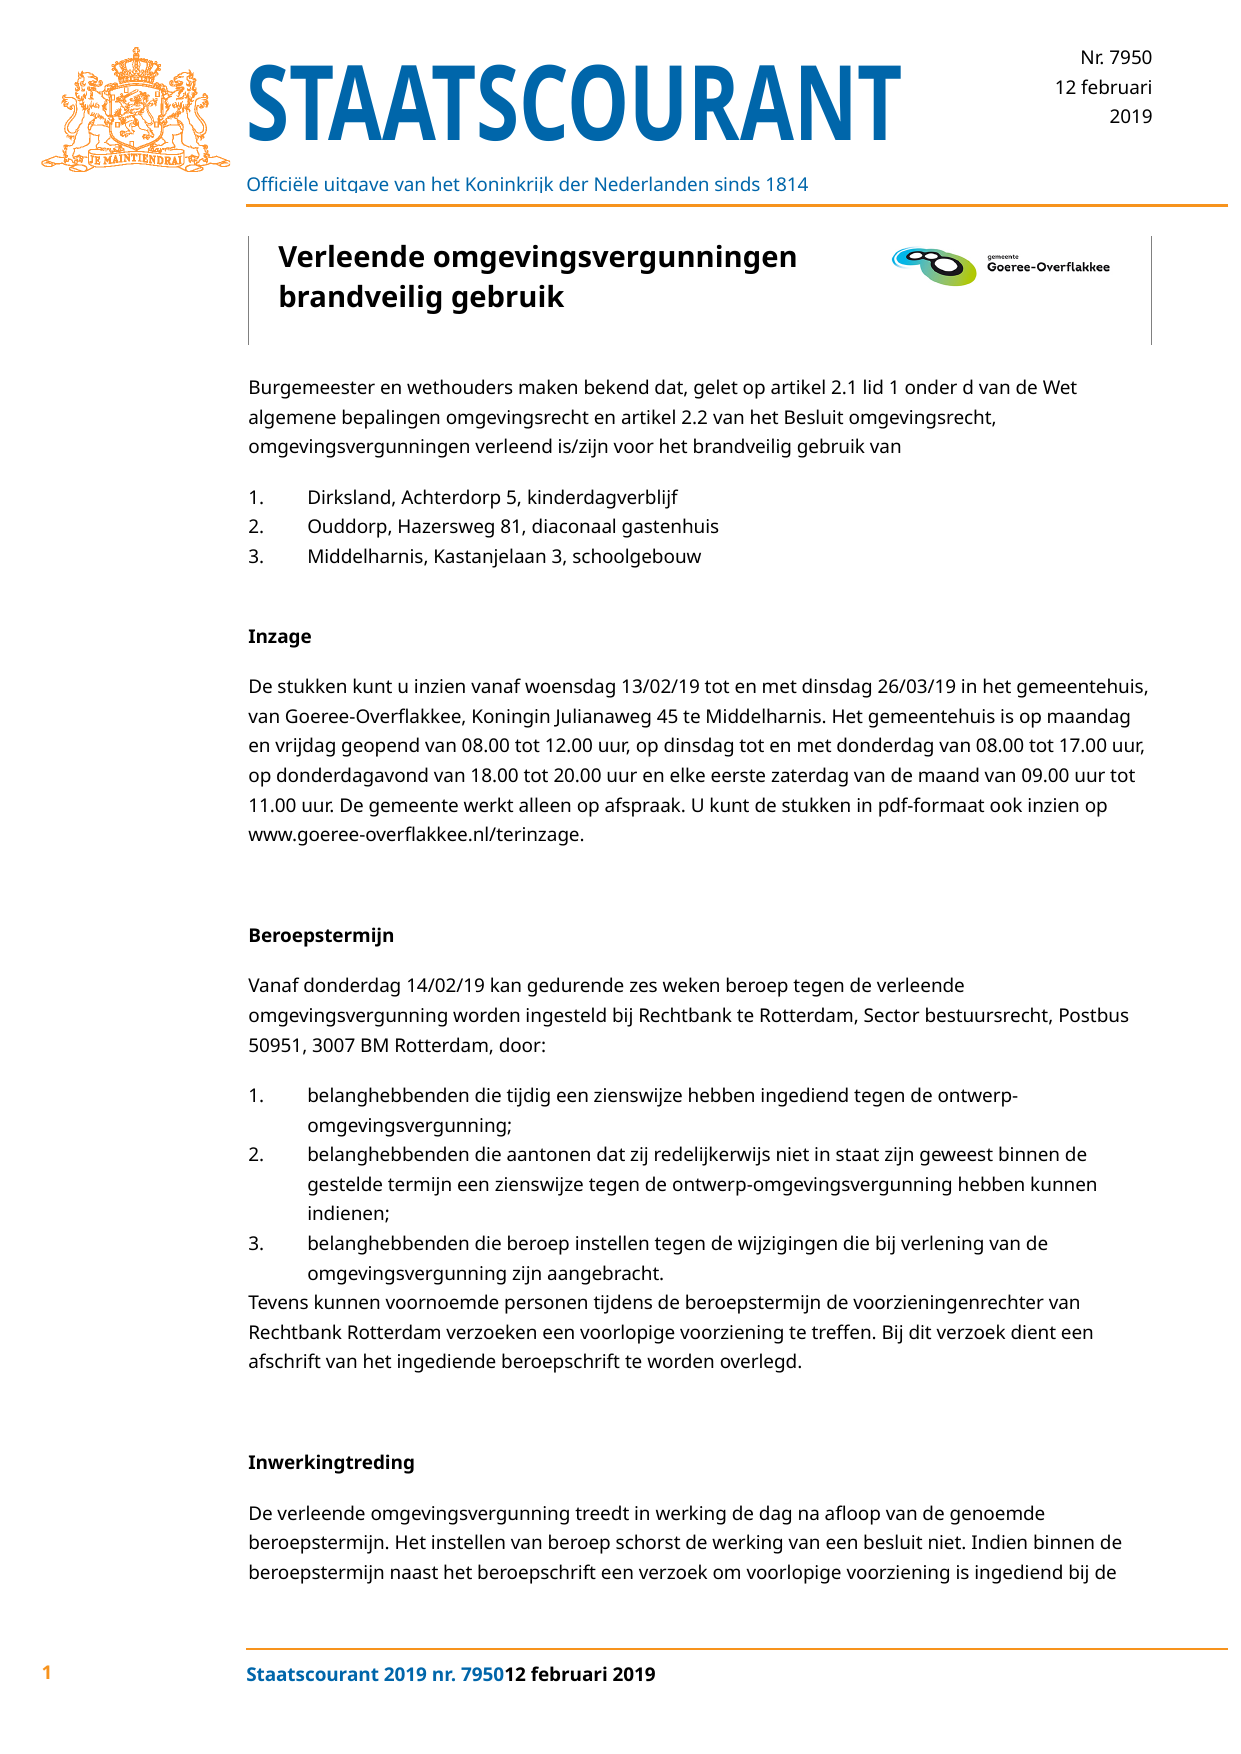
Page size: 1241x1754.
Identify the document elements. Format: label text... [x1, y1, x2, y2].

list belanghebbenden die aantonen dat zij redelijkerwijs niet in staat zijn geweest binnen de gestelde termijn een zienswijze tegen de ontwerp-omgevingsvergunning hebben kunnen indienen; [248, 1141, 1152, 1226]
list Middelharnis, Kastanjelaan 3, schoolgebouw [248, 543, 1152, 569]
text Beroepstermijn [248, 922, 1152, 948]
text De stukken kunt u inzien vanaf woensdag 13/02/19 tot en met dinsdag 26/03/19 in het gemeentehuis, van Goeree-Overflakkee, Koningin Julianaweg 45 te Middelharnis. Het gemeentehuis is op maandag en vrijdag geopend van 08.00 tot 12.00 uur, op dinsdag tot en met donderdag van 08.00 tot 17.00 uur, op donderdagavond van 18.00 tot 20.00 uur en elke eerste zaterdag van de maand van 09.00 uur tot 11.00 uur. De gemeente werkt alleen op afspraak. U kunt de stukken in pdf-formaat ook inzien op www.goeree-overflakkee.nl/terinzage. [248, 673, 1152, 847]
text Burgemeester en wethouders maken bekend dat, gelet op artikel 2.1 lid 1 onder d van de Wet algemene bepalingen omgevingsrecht en artikel 2.2 van het Besluit omgevingsrecht, omgevingsvergunningen verleend is/zijn voor het brandveilig gebruik van [248, 374, 1152, 459]
picture [882, 236, 1119, 296]
text Tevens kunnen voornoemde personen tijdens de beroepstermijn de voorzieningenrechter van Rechtbank Rotterdam verzoeken een voorlopige voorziening te treffen. Bij dit verzoek dient een afschrift van het ingediende beroepschrift te worden overlegd. [248, 1289, 1152, 1374]
list Dirksland, Achterdorp 5, kinderdagverblijf [248, 484, 1152, 509]
picture [41, 47, 231, 172]
table_header Verleende omgevingsvergunningen brandveilig gebruik [249, 236, 850, 345]
text Inzage [248, 623, 1152, 649]
list Ouddorp, Hazersweg 81, diaconaal gastenhuis [248, 513, 1152, 539]
text De verleende omgevingsvergunning treedt in werking de dag na afloop van de genoemde beroepstermijn. Het instellen van beroep schorst de werking van een besluit niet. Indien binnen de beroepstermijn naast het beroepschrift een verzoek om voorlopige voorziening is ingediend bij de [248, 1500, 1152, 1584]
table_header [850, 236, 1151, 345]
text Vanaf donderdag 14/02/19 kan gedurende zes weken beroep tegen de verleende omgevingsvergunning worden ingesteld bij Rechtbank te Rotterdam, Sector bestuursrecht, Postbus 50951, 3007 BM Rotterdam, door: [248, 973, 1152, 1057]
text Inwerkingtreding [248, 1449, 1152, 1475]
list belanghebbenden die beroep instellen tegen de wijzigingen die bij verlening van de omgevingsvergunning zijn aangebracht. [248, 1230, 1152, 1285]
list belanghebbenden die tijdig een zienswijze hebben ingediend tegen de ontwerp-omgevingsvergunning; [248, 1082, 1152, 1137]
